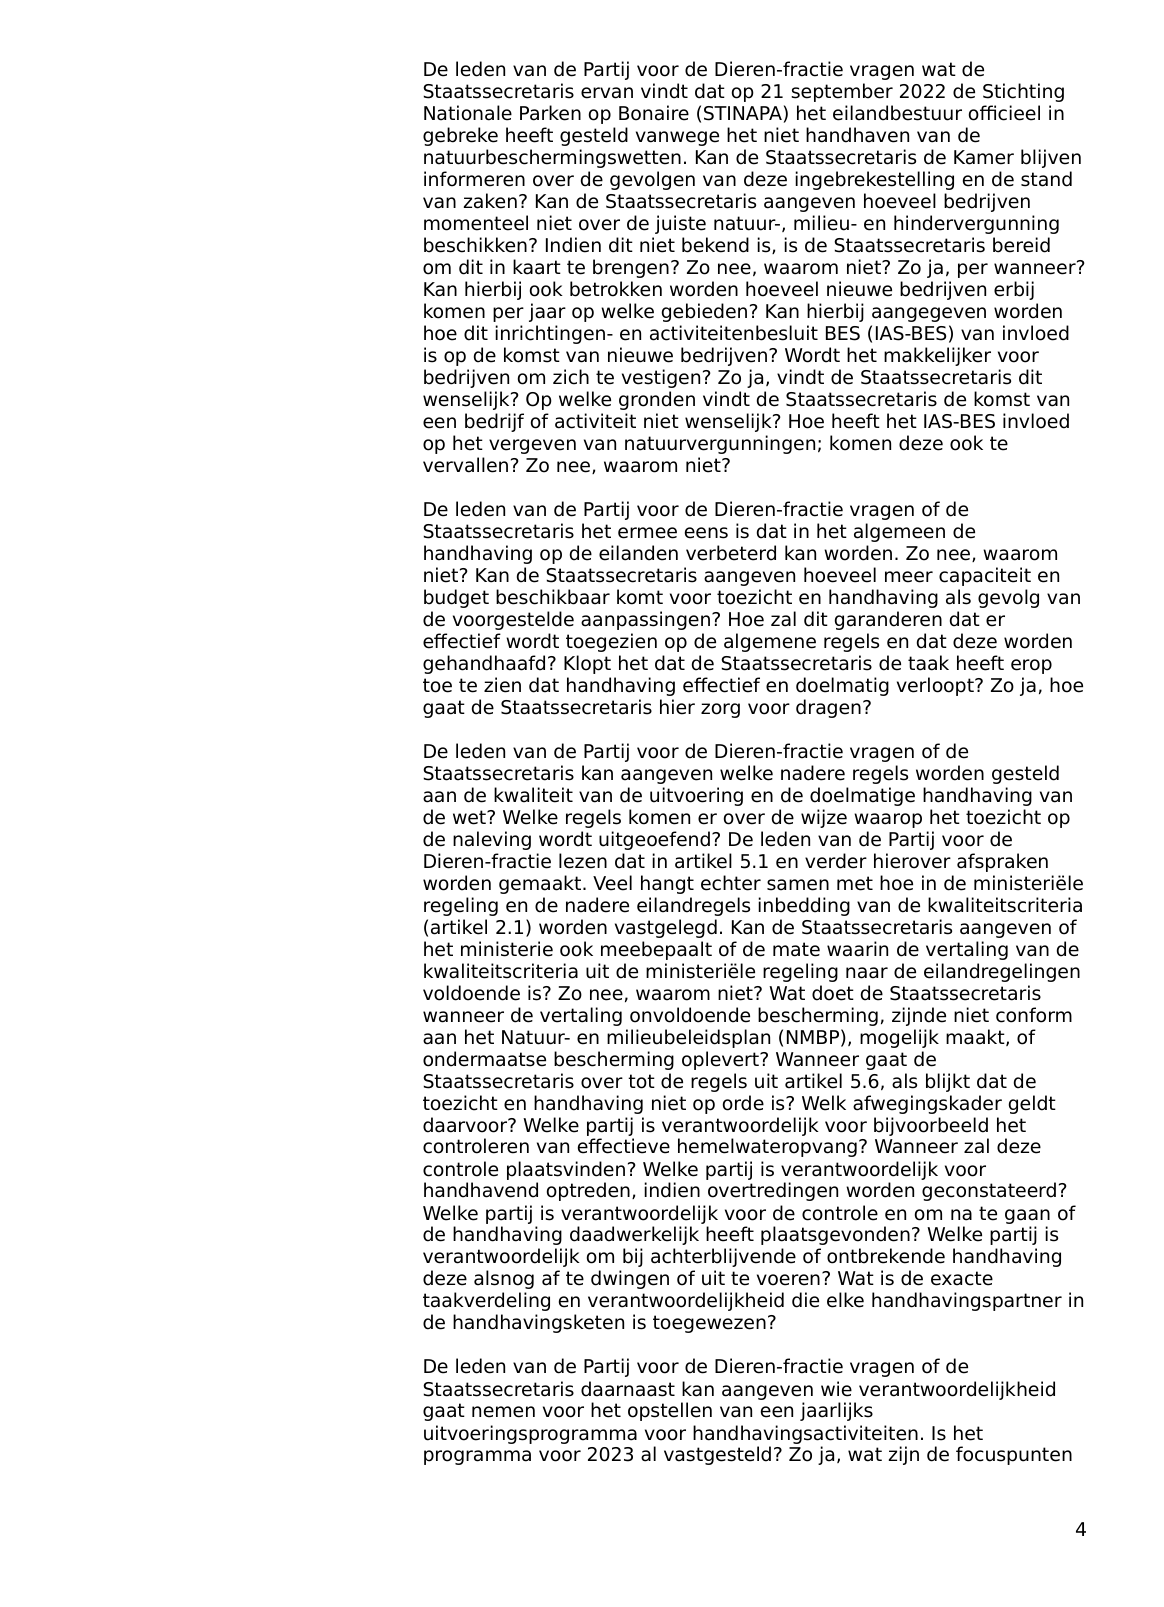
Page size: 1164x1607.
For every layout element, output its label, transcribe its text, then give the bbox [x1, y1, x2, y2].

text De leden van de Partij voor de Dieren-fractie vragen of de Staatssecretaris kan aangeven welke nadere regels worden gesteld aan de kwaliteit van de uitvoering en de doelmatige handhaving van de wet? Welke regels komen er over de wijze waarop het toezicht op de naleving wordt uitgeoefend? De leden van de Partij voor de Dieren-fractie lezen dat in artikel 5.1 en verder hierover afspraken worden gemaakt. Veel hangt echter samen met hoe in de ministeriële regeling en de nadere eilandregels inbedding van de kwaliteitscriteria (artikel 2.1) worden vastgelegd. Kan de Staatssecretaris aangeven of het ministerie ook meebepaalt of de mate waarin de vertaling van de kwaliteitscriteria uit de ministeriële regeling naar de eilandregelingen voldoende is? Zo nee, waarom niet? Wat doet de Staatssecretaris wanneer de vertaling onvoldoende bescherming, zijnde niet conform aan het Natuur- en milieubeleidsplan (NMBP), mogelijk maakt, of ondermaatse bescherming oplevert? Wanneer gaat de Staatssecretaris over tot de regels uit artikel 5.6, als blijkt dat de toezicht en handhaving niet op orde is? Welk afwegingskader geldt daarvoor? Welke partij is verantwoordelijk voor bijvoorbeeld het controleren van effectieve hemelwateropvang? Wanneer zal deze controle plaatsvinden? Welke partij is verantwoordelijk voor handhavend optreden, indien overtredingen worden geconstateerd? Welke partij is verantwoordelijk voor de controle en om na te gaan of de handhaving daadwerkelijk heeft plaatsgevonden? Welke partij is verantwoordelijk om bij achterblijvende of ontbrekende handhaving deze alsnog af te dwingen of uit te voeren? Wat is de exacte taakverdeling en verantwoordelijkheid die elke handhavingspartner in de handhavingsketen is toegewezen? [422, 741, 1087, 1334]
text De leden van de Partij voor de Dieren-fractie vragen of de Staatssecretaris daarnaast kan aangeven wie verantwoordelijkheid gaat nemen voor het opstellen van een jaarlijks uitvoeringsprogramma voor handhavingsactiviteiten. Is het programma voor 2023 al vastgesteld? Zo ja, wat zijn de focuspunten [422, 1356, 1087, 1466]
text De leden van de Partij voor de Dieren-fractie vragen of de Staatssecretaris het ermee eens is dat in het algemeen de handhaving op de eilanden verbeterd kan worden. Zo nee, waarom niet? Kan de Staatssecretaris aangeven hoeveel meer capaciteit en budget beschikbaar komt voor toezicht en handhaving als gevolg van de voorgestelde aanpassingen? Hoe zal dit garanderen dat er effectief wordt toegezien op de algemene regels en dat deze worden gehandhaafd? Klopt het dat de Staatssecretaris de taak heeft erop toe te zien dat handhaving effectief en doelmatig verloopt? Zo ja, hoe gaat de Staatssecretaris hier zorg voor dragen? [422, 499, 1087, 719]
text De leden van de Partij voor de Dieren-fractie vragen wat de Staatssecretaris ervan vindt dat op 21 september 2022 de Stichting Nationale Parken op Bonaire (STINAPA) het eilandbestuur officieel in gebreke heeft gesteld vanwege het niet handhaven van de natuurbeschermingswetten. Kan de Staatssecretaris de Kamer blijven informeren over de gevolgen van deze ingebrekestelling en de stand van zaken? Kan de Staatssecretaris aangeven hoeveel bedrijven momenteel niet over de juiste natuur-, milieu- en hindervergunning beschikken? Indien dit niet bekend is, is de Staatssecretaris bereid om dit in kaart te brengen? Zo nee, waarom niet? Zo ja, per wanneer? Kan hierbij ook betrokken worden hoeveel nieuwe bedrijven erbij komen per jaar op welke gebieden? Kan hierbij aangegeven worden hoe dit inrichtingen- en activiteitenbesluit BES (IAS-BES) van invloed is op de komst van nieuwe bedrijven? Wordt het makkelijker voor bedrijven om zich te vestigen? Zo ja, vindt de Staatssecretaris dit wenselijk? Op welke gronden vindt de Staatssecretaris de komst van een bedrijf of activiteit niet wenselijk? Hoe heeft het IAS-BES invloed op het vergeven van natuurvergunningen; komen deze ook te vervallen? Zo nee, waarom niet? [422, 59, 1087, 477]
